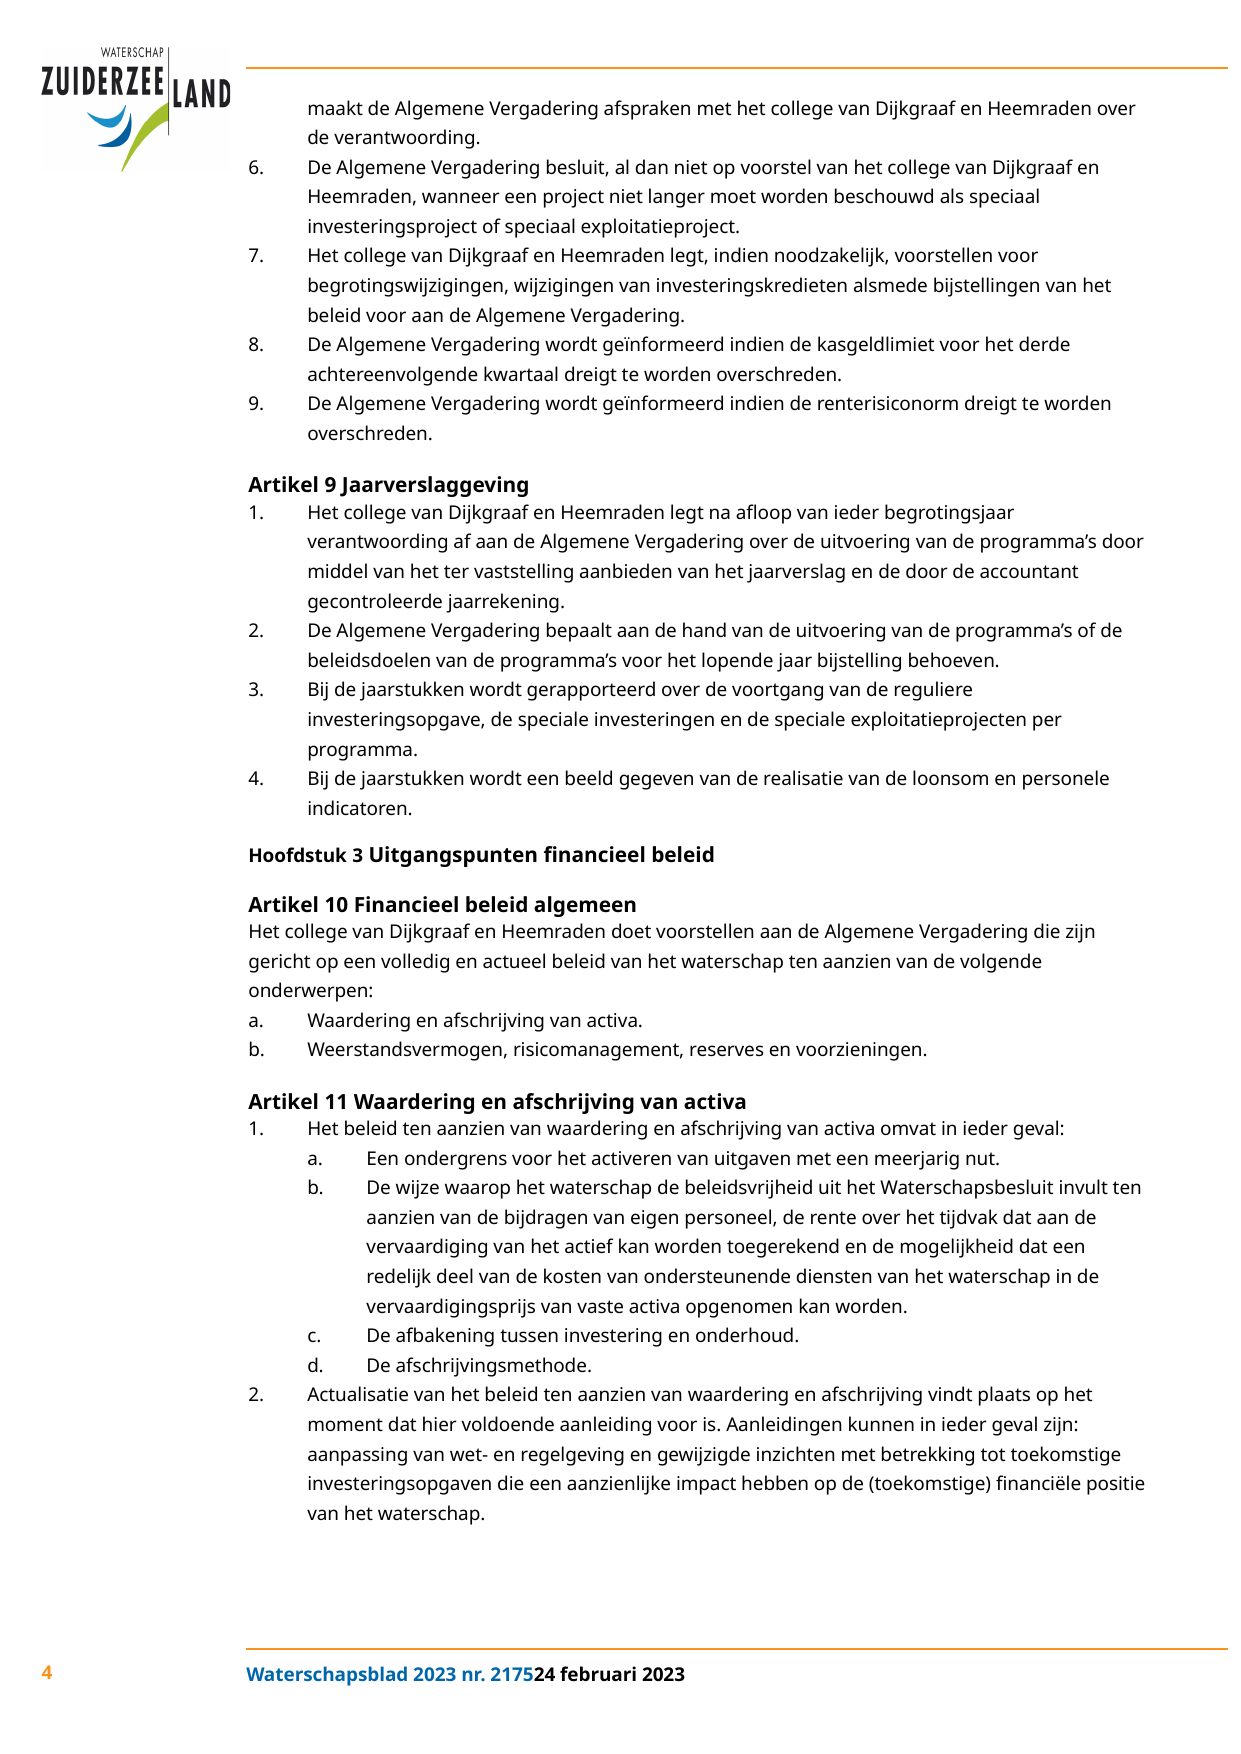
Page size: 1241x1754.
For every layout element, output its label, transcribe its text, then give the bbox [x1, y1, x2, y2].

list Het college van Dijkgraaf en Heemraden legt, indien noodzakelijk, voorstellen voor begrotingswijzigingen, wijzigingen van investeringskredieten alsmede bijstellingen van het beleid voor aan de Algemene Vergadering. [248, 243, 1152, 328]
list maakt de Algemene Vergadering afspraken met het college van Dijkgraaf en Heemraden over de verantwoording. [248, 95, 1152, 150]
list Waardering en afschrijving van activa. [248, 1007, 1152, 1033]
list Bij de jaarstukken wordt gerapporteerd over de voortgang van de reguliere investeringsopgave, de speciale investeringen en de speciale exploitatieprojecten per programma. [248, 677, 1152, 761]
list Weerstandsvermogen, risicomanagement, reserves en voorzieningen. [248, 1037, 1152, 1062]
text Artikel 9 Jaarverslaggeving [248, 471, 1152, 499]
list De wijze waarop het waterschap de beleidsvrijheid uit het Waterschapsbesluit invult ten aanzien van de bijdragen van eigen personeel, de rente over het tijdvak dat aan de vervaardiging van het actief kan worden toegerekend en de mogelijkheid dat een redelijk deel van de kosten van ondersteunende diensten van het waterschap in de vervaardigingsprijs van vaste activa opgenomen kan worden. [307, 1174, 1152, 1319]
list Het beleid ten aanzien van waardering en afschrijving van activa omvat in ieder geval: [248, 1115, 1152, 1141]
text Artikel 10 Financieel beleid algemeen [248, 890, 1152, 918]
text Artikel 11 Waardering en afschrijving van activa [248, 1087, 1152, 1115]
list Het college van Dijkgraaf en Heemraden legt na afloop van ieder begrotingsjaar verantwoording af aan de Algemene Vergadering over de uitvoering van de programma’s door middel van het ter vaststelling aanbieden van het jaarverslag en de door de accountant gecontroleerde jaarrekening. [248, 499, 1152, 613]
list De Algemene Vergadering besluit, al dan niet op voorstel van het college van Dijkgraaf en Heemraden, wanneer een project niet langer moet worden beschouwd als speciaal investeringsproject of speciaal exploitatieproject. [248, 154, 1152, 239]
list Actualisatie van het beleid ten aanzien van waardering en afschrijving vindt plaats op het moment dat hier voldoende aanleiding voor is. Aanleidingen kunnen in ieder geval zijn: aanpassing van wet- en regelgeving en gewijzigde inzichten met betrekking tot toekomstige investeringsopgaven die een aanzienlijke impact hebben op de (toekomstige) financiële positie van het waterschap. [248, 1382, 1152, 1526]
list De afschrijvingsmethode. [307, 1352, 1152, 1378]
list Bij de jaarstukken wordt een beeld gegeven van de realisatie van de loonsom en personele indicatoren. [248, 765, 1152, 821]
text Hoofdstuk 3 Uitgangspunten financieel beleid [248, 841, 1152, 869]
text Het college van Dijkgraaf en Heemraden doet voorstellen aan de Algemene Vergadering die zijn gericht op een volledig en actueel beleid van het waterschap ten aanzien van de volgende onderwerpen: [248, 918, 1152, 1003]
list De Algemene Vergadering wordt geïnformeerd indien de kasgeldlimiet voor het derde achtereenvolgende kwartaal dreigt te worden overschreden. [248, 331, 1152, 387]
picture [41, 47, 231, 172]
list De Algemene Vergadering bepaalt aan de hand van de uitvoering van de programma’s of de beleidsdoelen van de programma’s voor het lopende jaar bijstelling behoeven. [248, 617, 1152, 673]
list Een ondergrens voor het activeren van uitgaven met een meerjarig nut. [307, 1145, 1152, 1171]
list De Algemene Vergadering wordt geïnformeerd indien de renterisiconorm dreigt te worden overschreden. [248, 391, 1152, 446]
list De afbakening tussen investering en onderhoud. [307, 1322, 1152, 1348]
